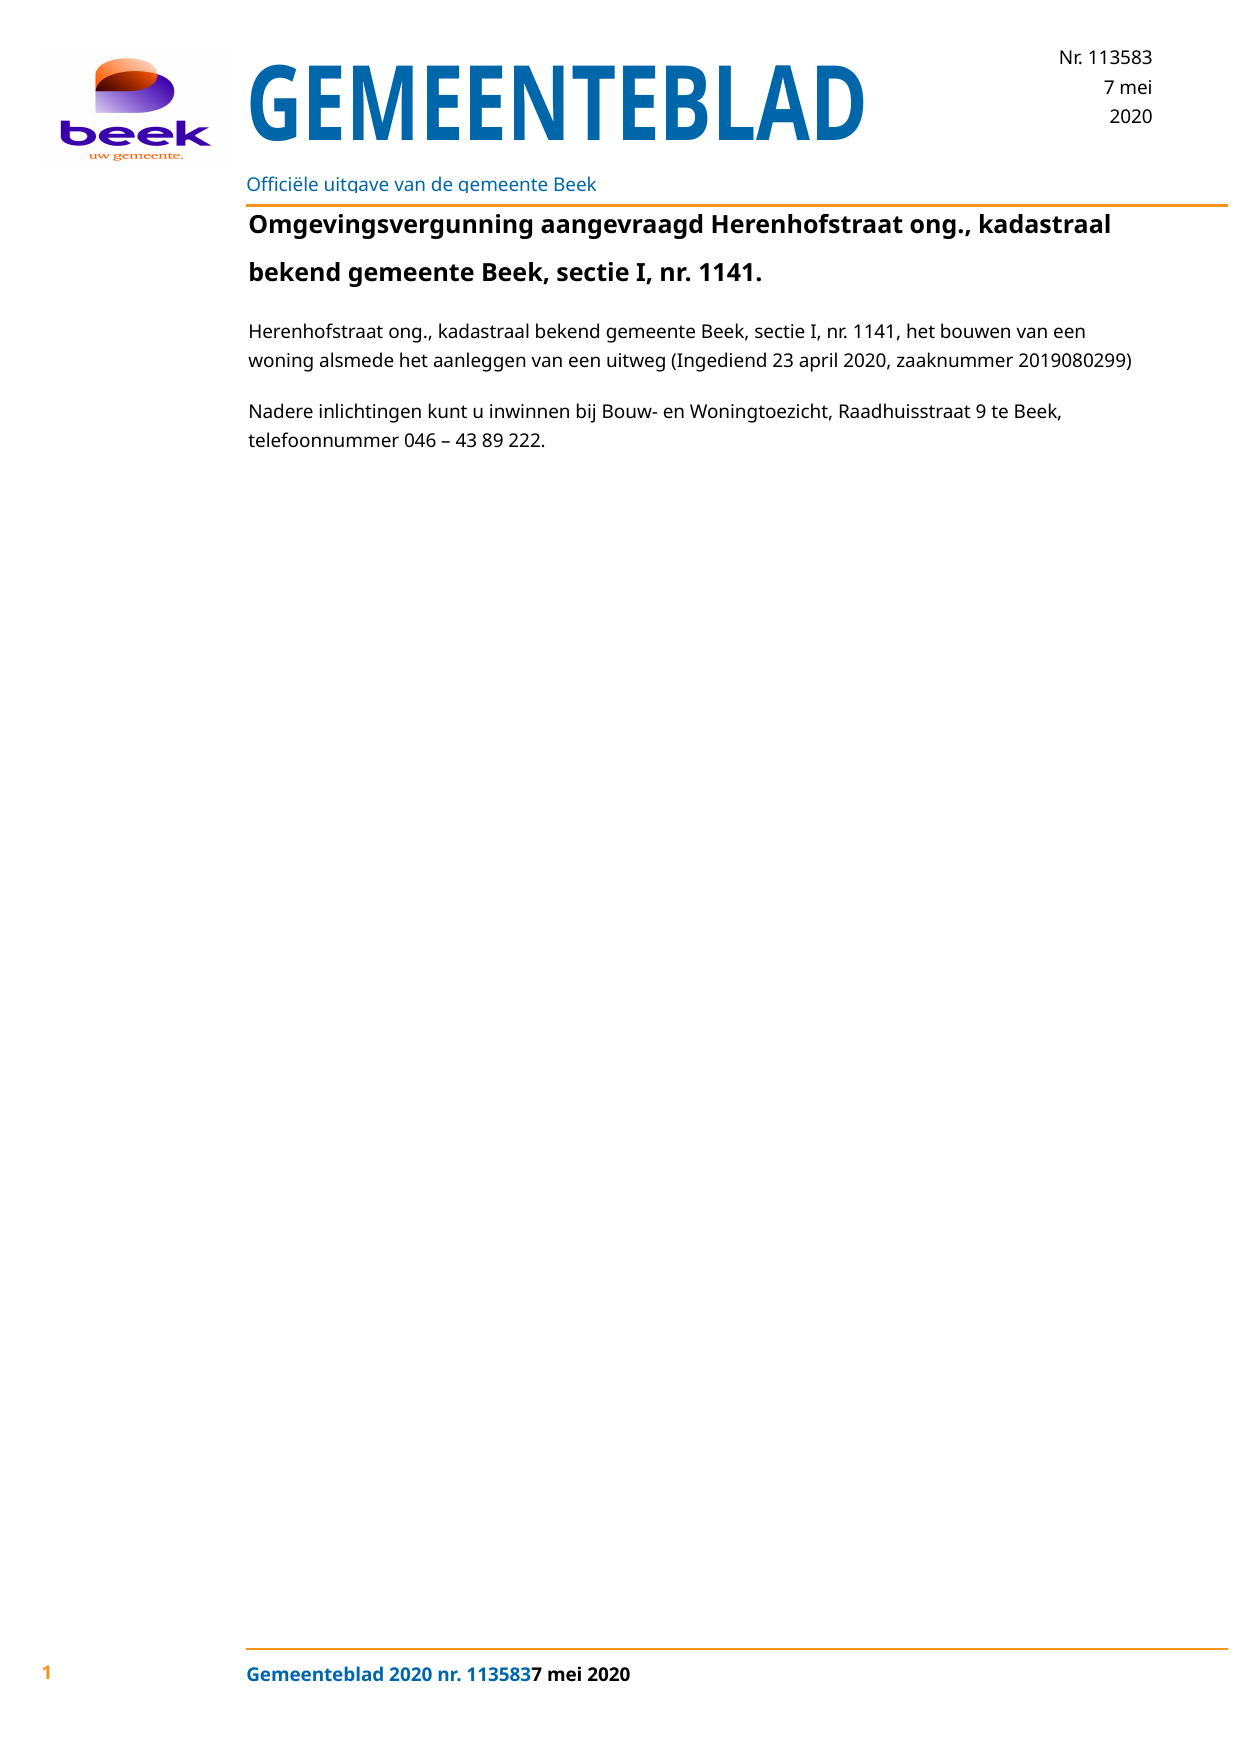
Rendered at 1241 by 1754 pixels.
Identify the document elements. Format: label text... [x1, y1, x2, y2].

text Herenhofstraat ong., kadastraal bekend gemeente Beek, sectie I, nr. 1141, het bouwen van een woning alsmede het aanleggen van een uitweg (Ingediend 23 april 2020, zaaknummer 2019080299) [248, 318, 1152, 373]
text Omgevingsvergunning aangevraagd Herenhofstraat ong., kadastraal bekend gemeente Beek, sectie I, nr. 1141. [248, 207, 1152, 288]
picture [41, 47, 231, 172]
text Nadere inlichtingen kunt u inwinnen bij Bouw- en Woningtoezicht, Raadhuisstraat 9 te Beek, telefoonnummer 046 – 43 89 222. [248, 398, 1152, 453]
